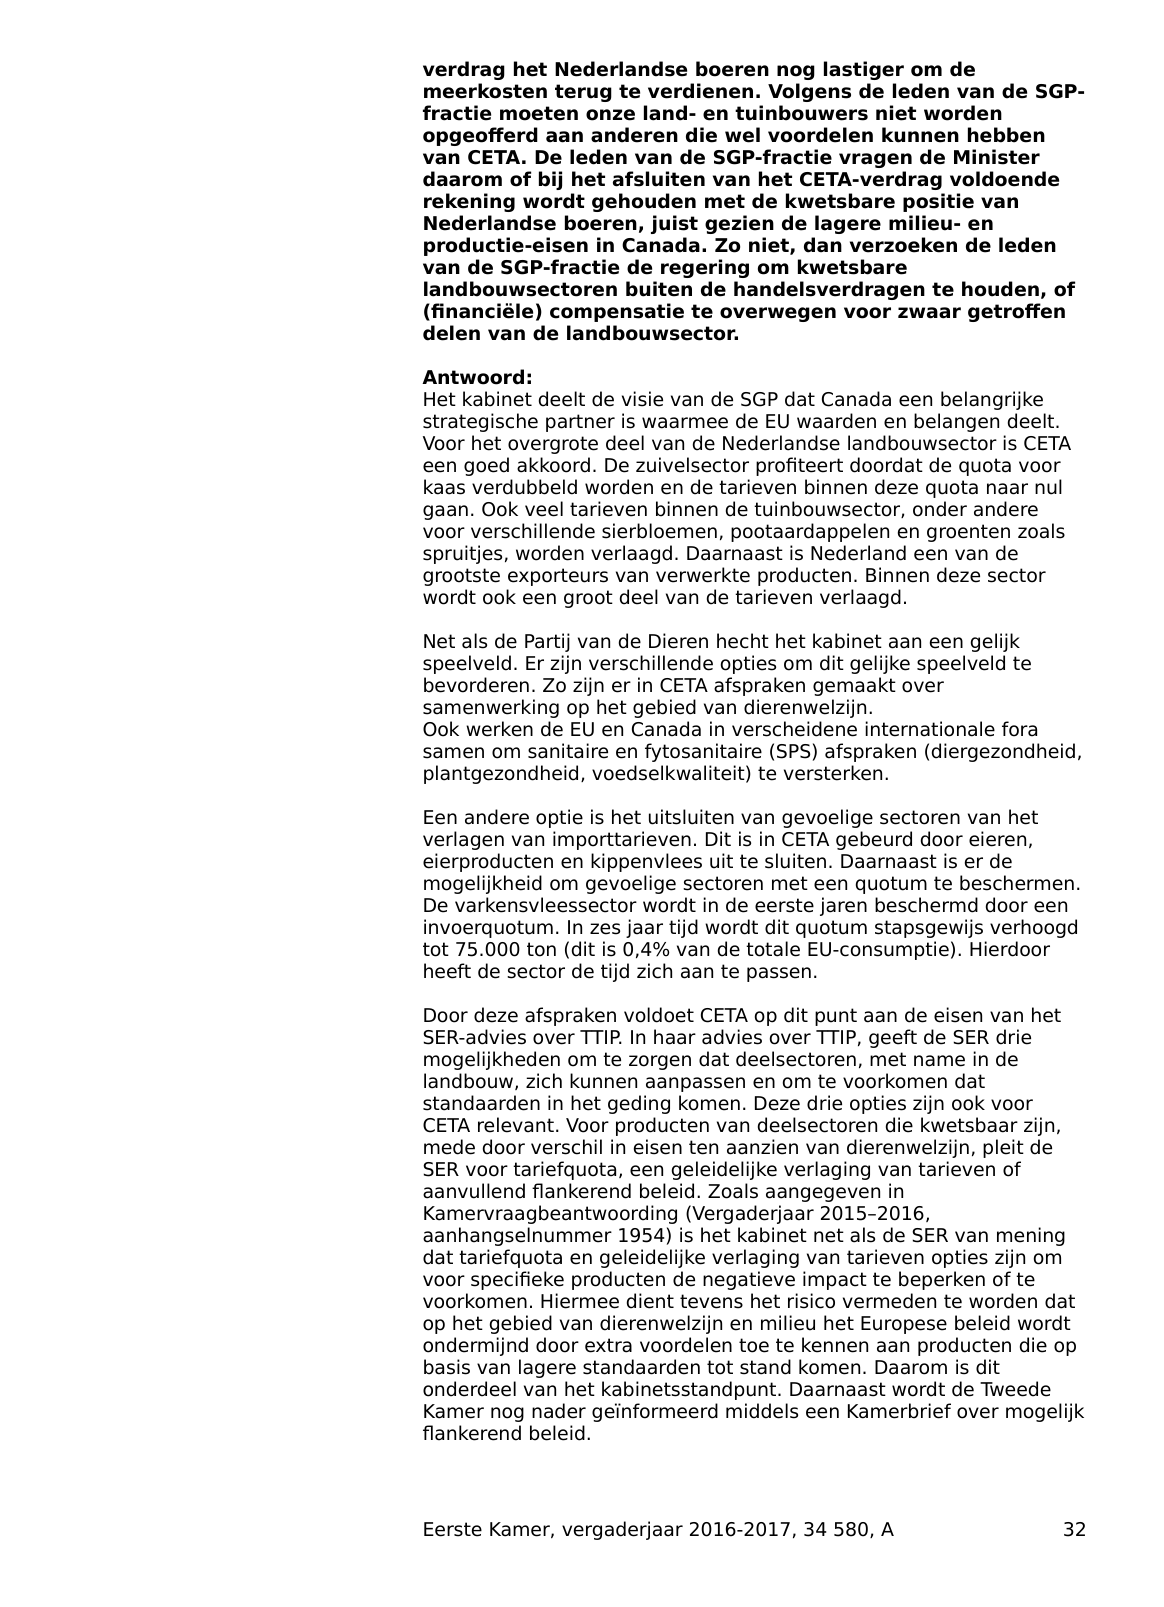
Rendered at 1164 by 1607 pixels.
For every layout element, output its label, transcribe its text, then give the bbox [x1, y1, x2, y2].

text Door deze afspraken voldoet CETA op dit punt aan de eisen van het SER-advies over TTIP. In haar advies over TTIP, geeft de SER drie mogelijkheden om te zorgen dat deelsectoren, met name in de landbouw, zich kunnen aanpassen en om te voorkomen dat standaarden in het geding komen. Deze drie opties zijn ook voor CETA relevant. Voor producten van deelsectoren die kwetsbaar zijn, mede door verschil in eisen ten aanzien van dierenwelzijn, pleit de SER voor tariefquota, een geleidelijke verlaging van tarieven of aanvullend flankerend beleid. Zoals aangegeven in Kamervraagbeantwoording (Vergaderjaar 2015–2016, aanhangselnummer 1954) is het kabinet net als de SER van mening dat tariefquota en geleidelijke verlaging van tarieven opties zijn om voor specifieke producten de negatieve impact te beperken of te voorkomen. Hiermee dient tevens het risico vermeden te worden dat op het gebied van dierenwelzijn en milieu het Europese beleid wordt ondermijnd door extra voordelen toe te kennen aan producten die op basis van lagere standaarden tot stand komen. Daarom is dit onderdeel van het kabinetsstandpunt. Daarnaast wordt de Tweede Kamer nog nader geïnformeerd middels een Kamerbrief over mogelijk flankerend beleid. [422, 1005, 1087, 1444]
text Ook werken de EU en Canada in verscheidene internationale fora samen om sanitaire en fytosanitaire (SPS) afspraken (diergezondheid, plantgezondheid, voedselkwaliteit) te versterken. [422, 719, 1087, 785]
text Een andere optie is het uitsluiten van gevoelige sectoren van het verlagen van importtarieven. Dit is in CETA gebeurd door eieren, eierproducten en kippenvlees uit te sluiten. Daarnaast is er de mogelijkheid om gevoelige sectoren met een quotum te beschermen. De varkensvleessector wordt in de eerste jaren beschermd door een invoerquotum. In zes jaar tijd wordt dit quotum stapsgewijs verhoogd tot 75.000 ton (dit is 0,4% van de totale EU-consumptie). Hierdoor heeft de sector de tijd zich aan te passen. [422, 807, 1087, 983]
text Antwoord: [422, 367, 1087, 389]
text Net als de Partij van de Dieren hecht het kabinet aan een gelijk speelveld. Er zijn verschillende opties om dit gelijke speelveld te bevorderen. Zo zijn er in CETA afspraken gemaakt over samenwerking op het gebied van dierenwelzijn. [422, 631, 1087, 719]
text verdrag het Nederlandse boeren nog lastiger om de meerkosten terug te verdienen. Volgens de leden van de SGP-fractie moeten onze land- en tuinbouwers niet worden opgeofferd aan anderen die wel voordelen kunnen hebben van CETA. De leden van de SGP-fractie vragen de Minister daarom of bij het afsluiten van het CETA-verdrag voldoende rekening wordt gehouden met de kwetsbare positie van Nederlandse boeren, juist gezien de lagere milieu- en productie-eisen in Canada. Zo niet, dan verzoeken de leden van de SGP-fractie de regering om kwetsbare landbouwsectoren buiten de handelsverdragen te houden, of (financiële) compensatie te overwegen voor zwaar getroffen delen van de landbouwsector. [422, 59, 1087, 345]
text Het kabinet deelt de visie van de SGP dat Canada een belangrijke strategische partner is waarmee de EU waarden en belangen deelt. Voor het overgrote deel van de Nederlandse landbouwsector is CETA een goed akkoord. De zuivelsector profiteert doordat de quota voor kaas verdubbeld worden en de tarieven binnen deze quota naar nul gaan. Ook veel tarieven binnen de tuinbouwsector, onder andere voor verschillende sierbloemen, pootaardappelen en groenten zoals spruitjes, worden verlaagd. Daarnaast is Nederland een van de grootste exporteurs van verwerkte producten. Binnen deze sector wordt ook een groot deel van de tarieven verlaagd. [422, 389, 1087, 609]
